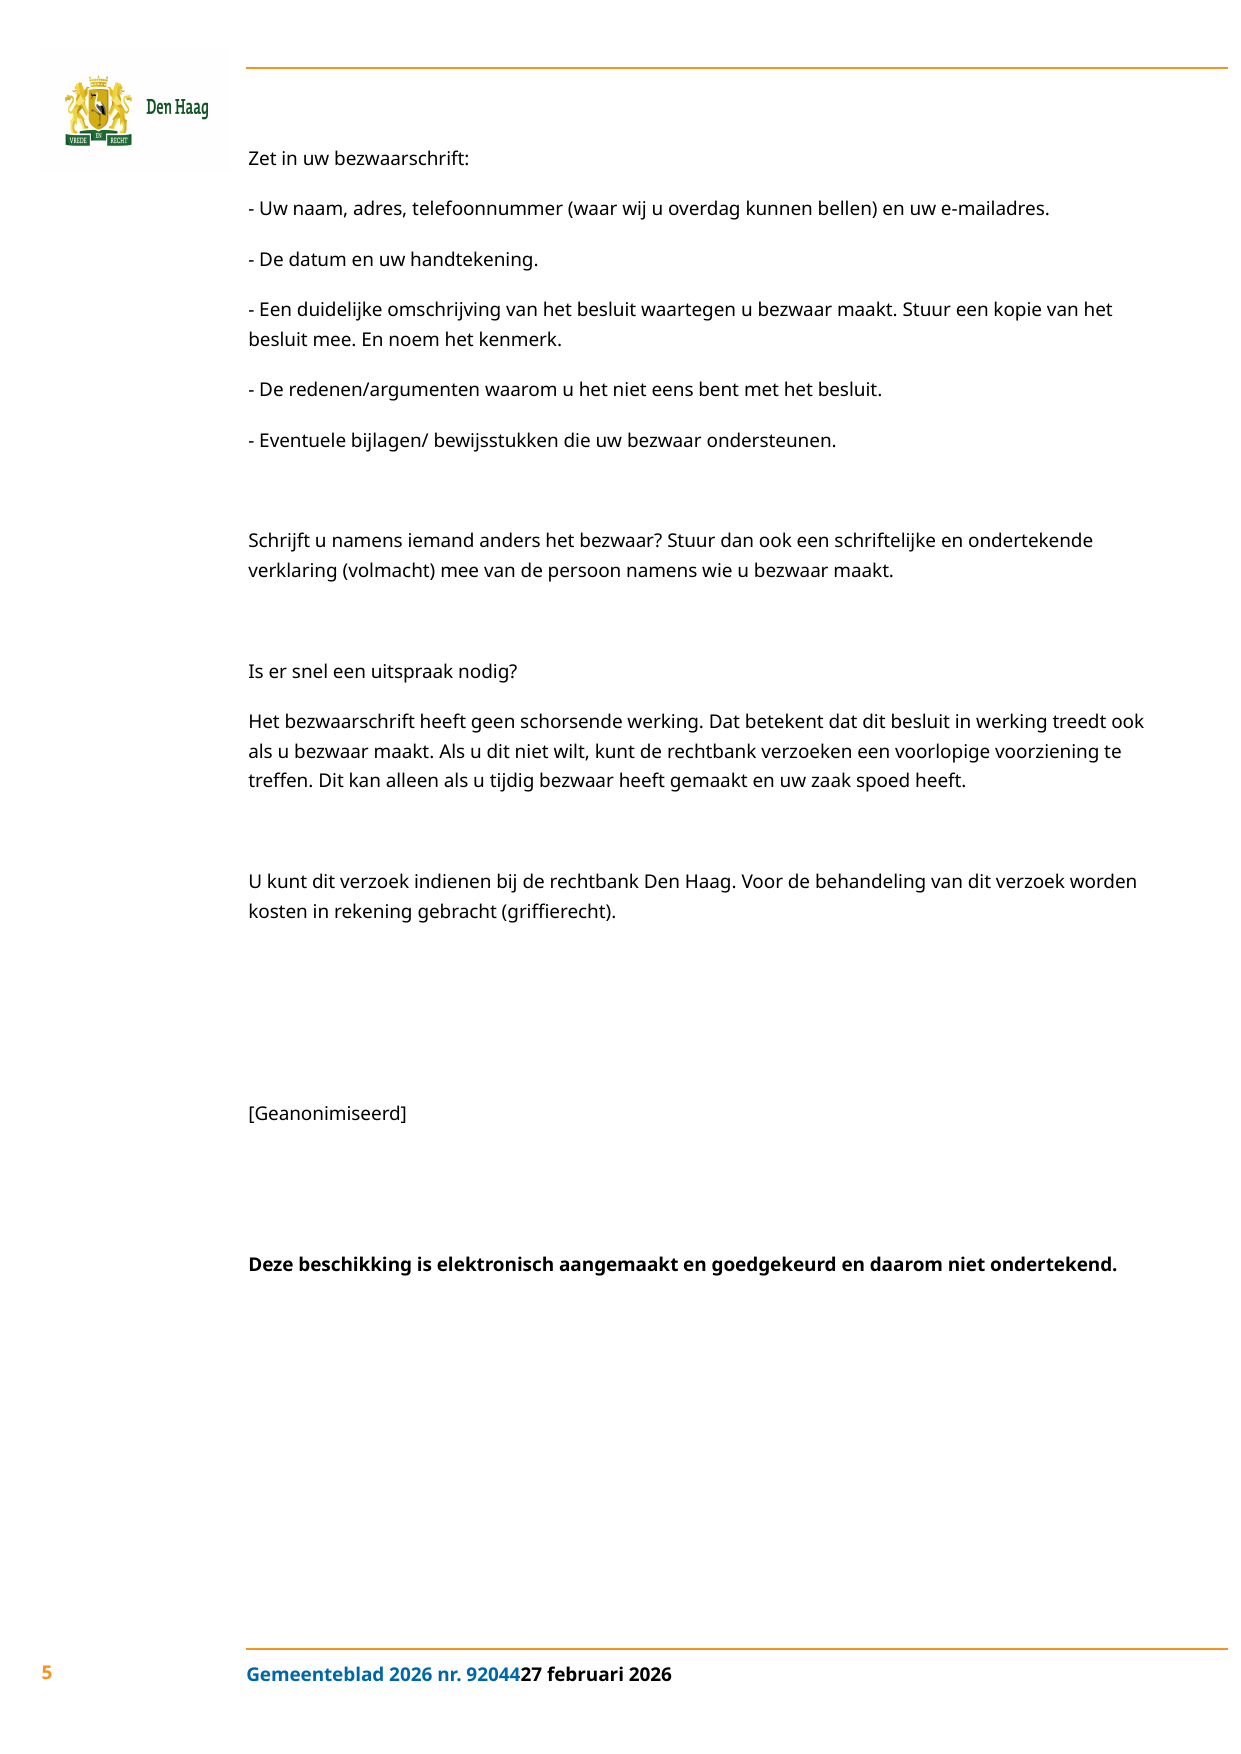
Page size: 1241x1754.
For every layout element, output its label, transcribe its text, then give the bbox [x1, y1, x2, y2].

text Het bezwaarschrift heeft geen schorsende werking. Dat betekent dat dit besluit in werking treedt ook als u bezwaar maakt. Als u dit niet wilt, kunt de rechtbank verzoeken een voorlopige voorziening te treffen. Dit kan alleen als u tijdig bezwaar heeft gemaakt en uw zaak spoed heeft. [248, 708, 1152, 793]
text - Een duidelijke omschrijving van het besluit waartegen u bezwaar maakt. Stuur een kopie van het besluit mee. En noem het kenmerk. [248, 296, 1152, 352]
text Zet in uw bezwaarschrift: [248, 145, 1152, 171]
text Schrijft u namens iemand anders het bezwaar? Stuur dan ook een schriftelijke en ondertekende verklaring (volmacht) mee van de persoon namens wie u bezwaar maakt. [248, 528, 1152, 583]
text Deze beschikking is elektronisch aangemaakt en goedgekeurd en daarom niet ondertekend. [248, 1251, 1152, 1277]
text [Geanonimiseerd] [248, 1100, 1152, 1126]
text - De redenen/argumenten waarom u het niet eens bent met het besluit. [248, 376, 1152, 402]
text - Uw naam, adres, telefoonnummer (waar wij u overdag kunnen bellen) en uw e-mailadres. [248, 196, 1152, 221]
text - Eventuele bijlagen/ bewijsstukken die uw bezwaar ondersteunen. [248, 427, 1152, 453]
text - De datum en uw handtekening. [248, 246, 1152, 272]
picture [41, 47, 231, 172]
text Is er snel een uitspraak nodig? [248, 658, 1152, 684]
text U kunt dit verzoek indienen bij de rechtbank Den Haag. Voor de behandeling van dit verzoek worden kosten in rekening gebracht (griffierecht). [248, 868, 1152, 924]
